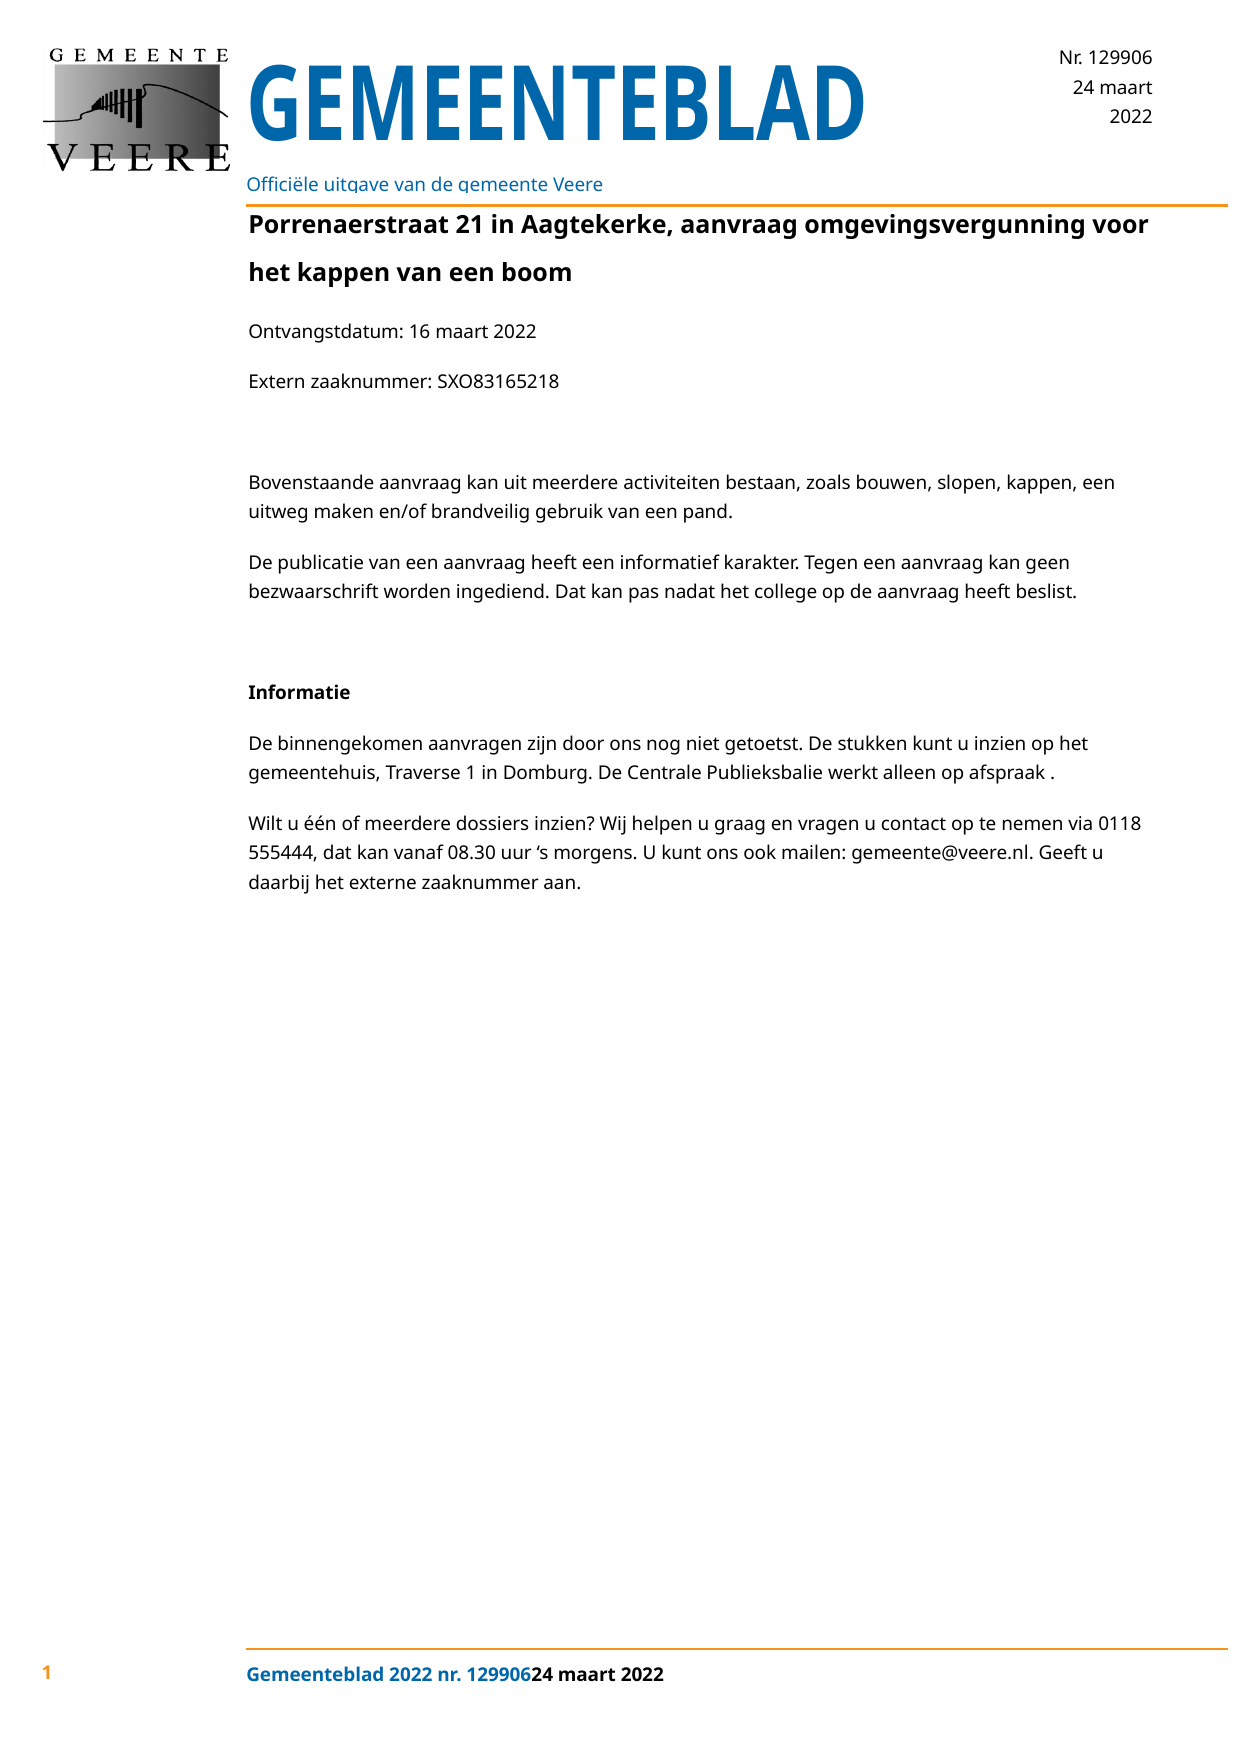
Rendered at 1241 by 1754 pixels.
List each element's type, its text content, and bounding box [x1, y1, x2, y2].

text Wilt u één of meerdere dossiers inzien? Wij helpen u graag en vragen u contact op te nemen via 0118 555444, dat kan vanaf 08.30 uur ‘s morgens. U kunt ons ook mailen: gemeente@veere.nl. Geeft u daarbij het externe zaaknummer aan. [248, 810, 1152, 895]
picture [41, 47, 231, 172]
text Ontvangstdatum: 16 maart 2022 [248, 318, 1152, 344]
text Extern zaaknummer: SXO83165218 [248, 368, 1152, 394]
text De binnengekomen aanvragen zijn door ons nog niet getoetst. De stukken kunt u inzien op het gemeentehuis, Traverse 1 in Domburg. De Centrale Publieksbalie werkt alleen op afspraak . [248, 730, 1152, 785]
text Bovenstaande aanvraag kan uit meerdere activiteiten bestaan, zoals bouwen, slopen, kappen, een uitweg maken en/of brandveilig gebruik van een pand. [248, 469, 1152, 524]
text Informatie [248, 679, 1152, 705]
text De publicatie van een aanvraag heeft een informatief karakter. Tegen een aanvraag kan geen bezwaarschrift worden ingediend. Dat kan pas nadat het college op de aanvraag heeft beslist. [248, 549, 1152, 604]
text Porrenaerstraat 21 in Aagtekerke, aanvraag omgevingsvergunning voor het kappen van een boom [248, 207, 1152, 288]
